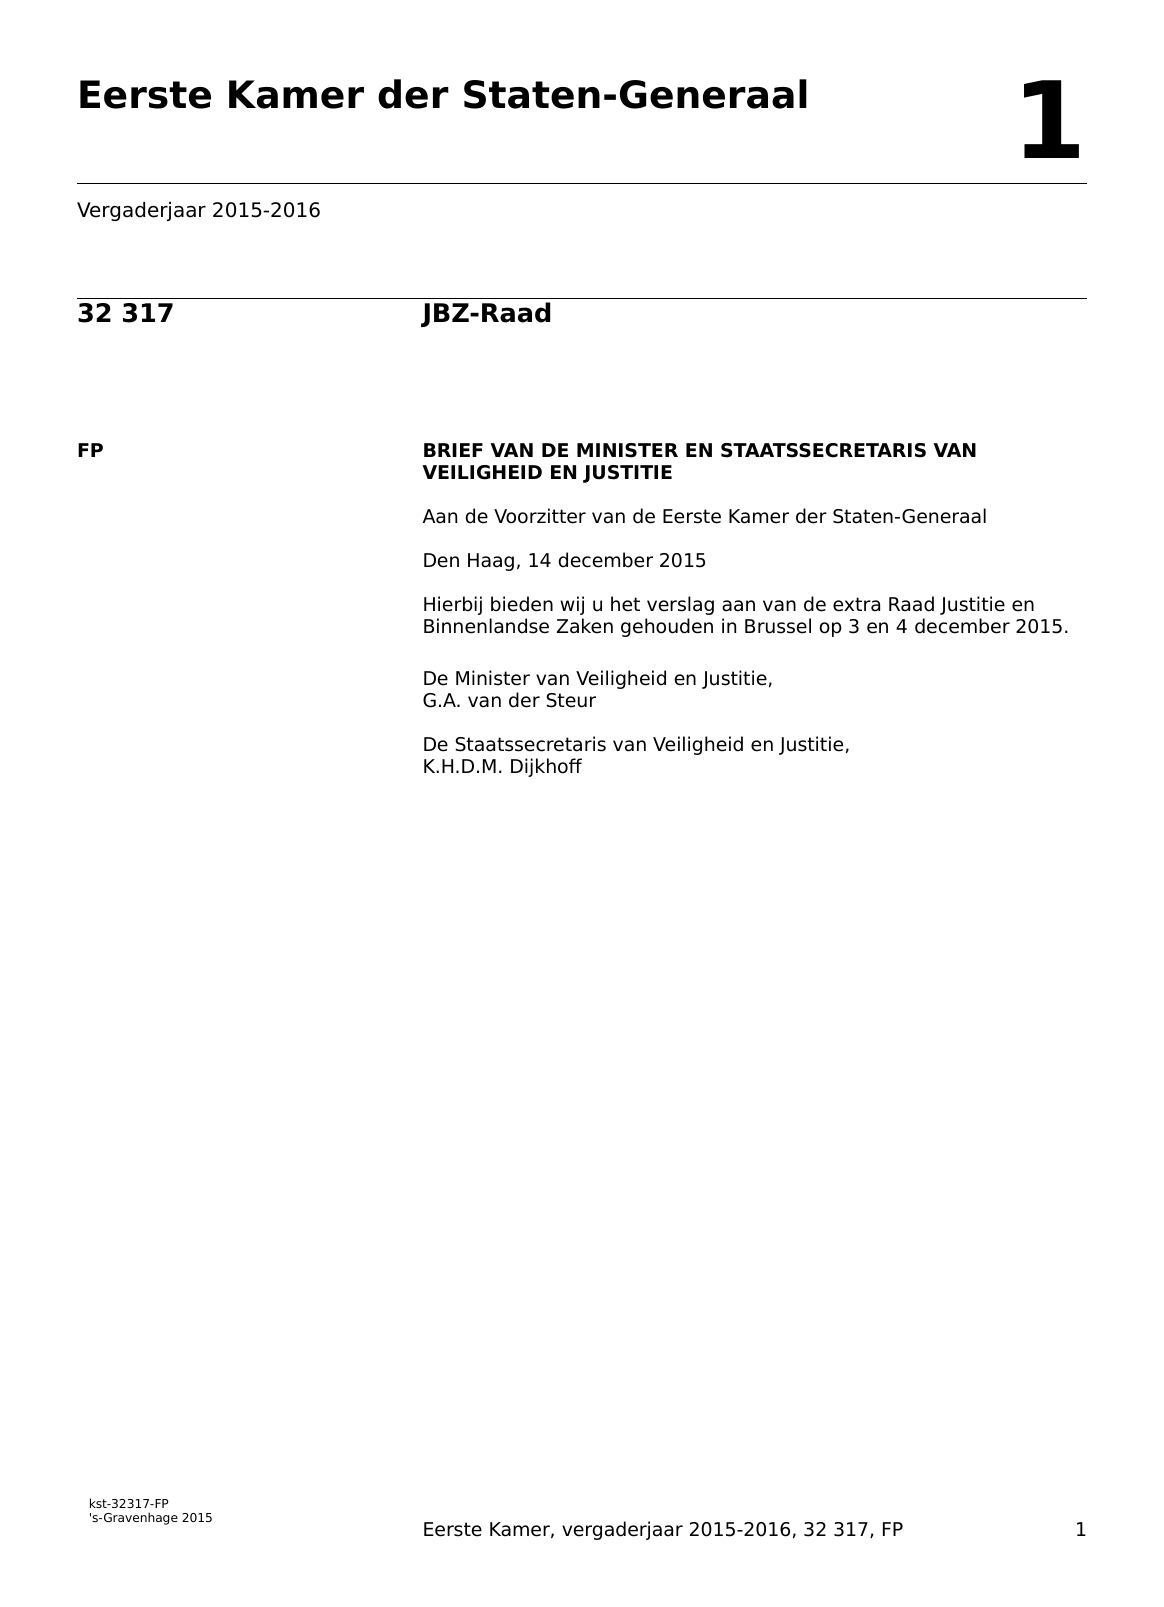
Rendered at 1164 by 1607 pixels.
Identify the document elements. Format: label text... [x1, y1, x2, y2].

subtitle FP BRIEF VAN DE MINISTER EN STAATSSECRETARIS VAN VEILIGHEID EN JUSTITIE [77, 440, 1087, 484]
table_cell Vergaderjaar 2015-2016 [77, 184, 1087, 298]
text kst-32317-FP [88, 1497, 323, 1511]
text De Staatssecretaris van Veiligheid en Justitie, K.H.D.M. Dijkhoff [422, 734, 1087, 778]
text De Minister van Veiligheid en Justitie, G.A. van der Steur [422, 668, 1087, 712]
text Hierbij bieden wij u het verslag aan van de extra Raad Justitie en Binnenlandse Zaken gehouden in Brussel op 3 en 4 december 2015. [422, 594, 1087, 638]
text Aan de Voorzitter van de Eerste Kamer der Staten-Generaal [422, 506, 1087, 528]
table_header Eerste Kamer der Staten-Generaal [77, 59, 886, 183]
text 's-Gravenhage 2015 [88, 1511, 323, 1525]
text Den Haag, 14 december 2015 [422, 550, 1087, 572]
subtitle 32 317 JBZ-Raad [77, 299, 1087, 329]
table_header 1 [886, 59, 1087, 183]
